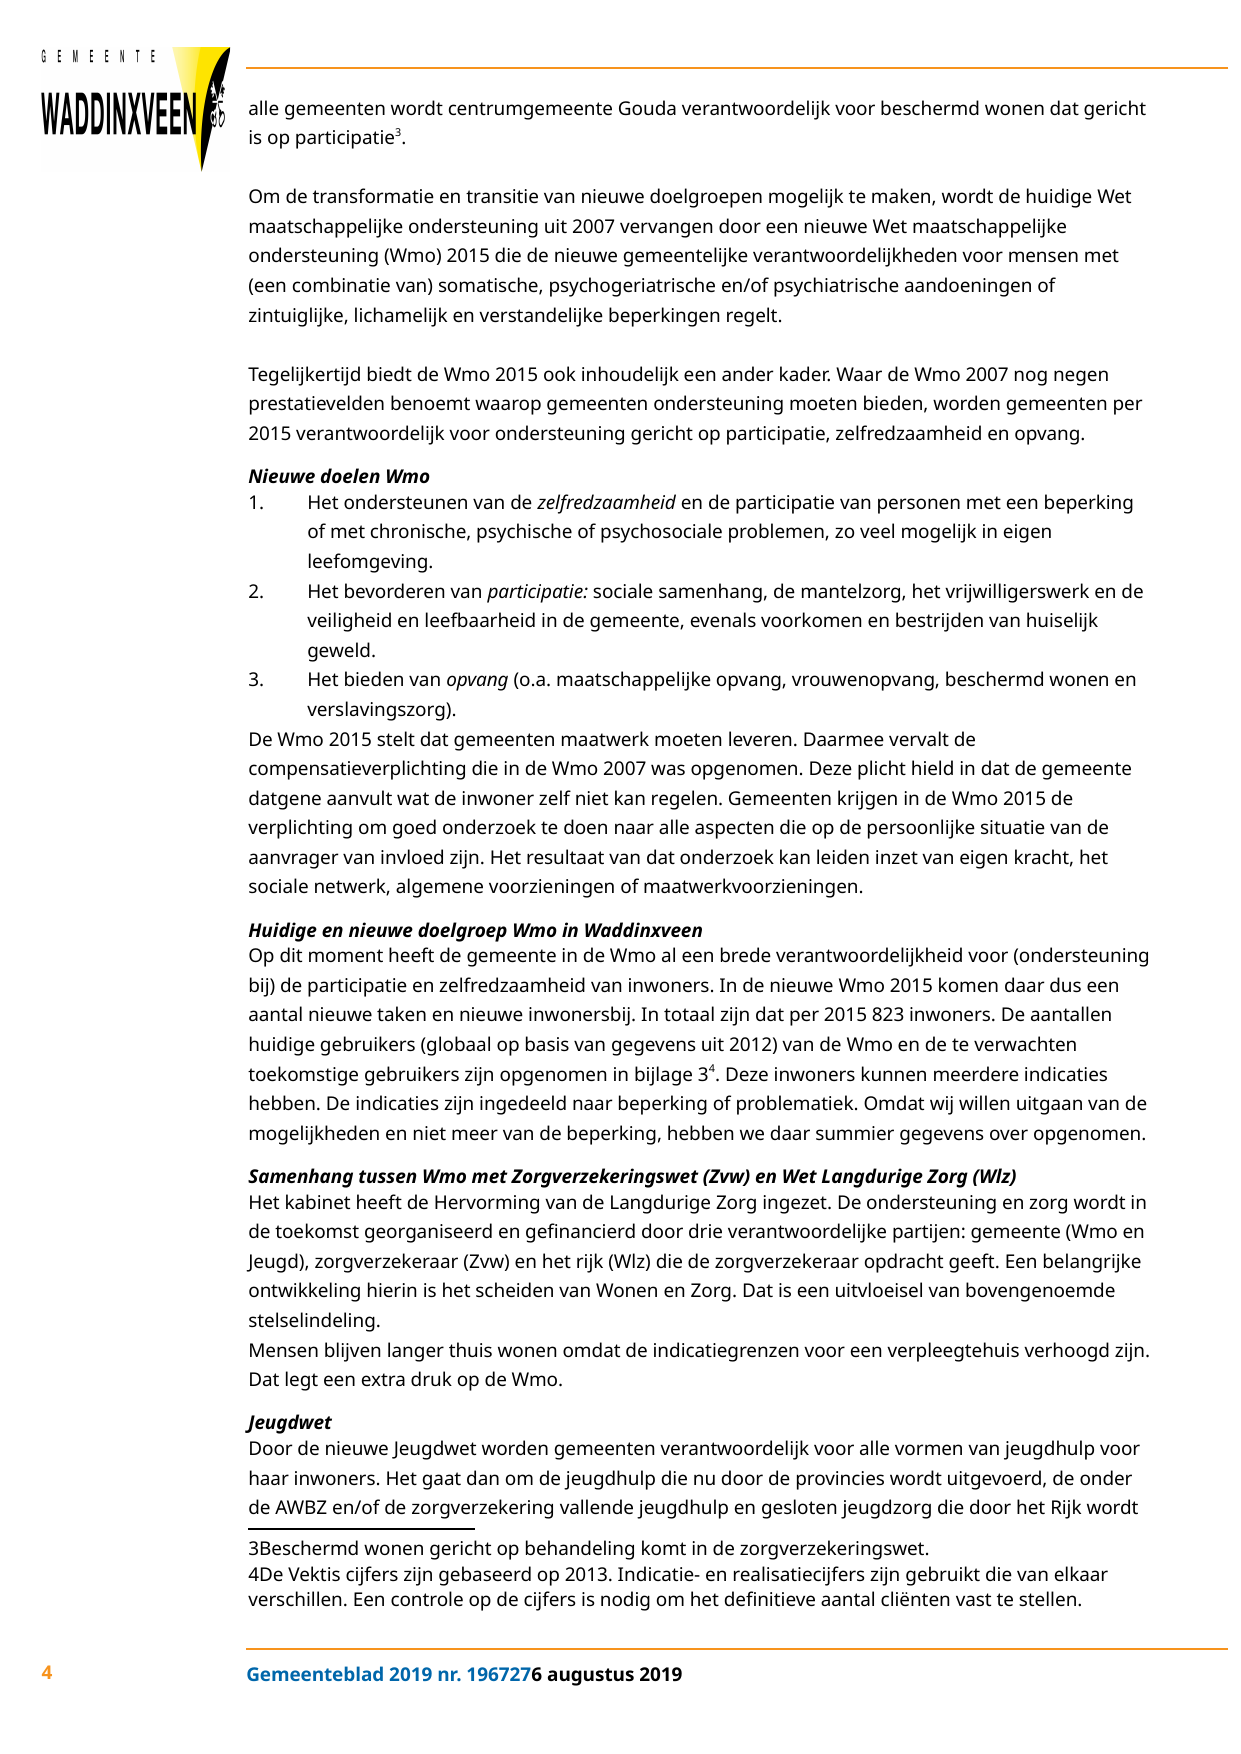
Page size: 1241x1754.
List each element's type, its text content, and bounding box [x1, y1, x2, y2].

text Op dit moment heeft de gemeente in de Wmo al een brede verantwoordelijkheid voor (ondersteuning bij) de participatie en zelfredzaamheid van inwoners. In de nieuwe Wmo 2015 komen daar dus een aantal nieuwe taken en nieuwe inwonersbij. In totaal zijn dat per 2015 823 inwoners. De aantallen huidige gebruikers (globaal op basis van gegevens uit 2012) van de Wmo en de te verwachten toekomstige gebruikers zijn opgenomen in bijlage 3. Deze inwoners kunnen meerdere indicaties hebben. De indicaties zijn ingedeeld naar beperking of problematiek. Omdat wij willen uitgaan van de mogelijkheden en niet meer van de beperking, hebben we daar summier gegevens over opgenomen. [248, 942, 1152, 1146]
list Het bieden van opvang (o.a. maatschappelijke opvang, vrouwenopvang, beschermd wonen en verslavingszorg). [248, 667, 1152, 722]
text Het kabinet heeft de Hervorming van de Langdurige Zorg ingezet. De ondersteuning en zorg wordt in de toekomst georganiseerd en gefinancierd door drie verantwoordelijke partijen: gemeente (Wmo en Jeugd), zorgverzekeraar (Zvw) en het rijk (Wlz) die de zorgverzekeraar opdracht geeft. Een belangrijke ontwikkeling hierin is het scheiden van Wonen en Zorg. Dat is een uitvloeisel van bovengenoemde stelselindeling. [248, 1189, 1152, 1333]
text De Vektis cijfers zijn gebaseerd op 2013. Indicatie- en realisatiecijfers zijn gebruikt die van elkaar verschillen. Een controle op de cijfers is nodig om het definitieve aantal cliënten vast te stellen. [248, 1561, 1152, 1612]
text Nieuwe doelen Wmo [248, 463, 1152, 489]
text Huidige en nieuwe doelgroep Wmo in Waddinxveen [248, 917, 1152, 942]
list Het ondersteunen van de zelfredzaamheid en de participatie van personen met een beperking of met chronische, psychische of psychosociale problemen, zo veel mogelijk in eigen leefomgeving. [248, 489, 1152, 574]
text Beschermd wonen gericht op behandeling komt in de zorgverzekeringswet. [248, 1535, 1152, 1561]
picture [41, 47, 231, 172]
text Tegelijkertijd biedt de Wmo 2015 ook inhoudelijk een ander kader. Waar de Wmo 2007 nog negen prestatievelden benoemt waarop gemeenten ondersteuning moeten bieden, worden gemeenten per 2015 verantwoordelijk voor ondersteuning gericht op participatie, zelfredzaamheid en opvang. [248, 361, 1152, 446]
text Samenhang tussen Wmo met Zorgverzekeringswet (Zvw) en Wet Langdurige Zorg (Wlz) [248, 1163, 1152, 1189]
list Het bevorderen van participatie: sociale samenhang, de mantelzorg, het vrijwilligerswerk en de veiligheid en leefbaarheid in de gemeente, evenals voorkomen en bestrijden van huiselijk geweld. [248, 578, 1152, 663]
text Om de transformatie en transitie van nieuwe doelgroepen mogelijk te maken, wordt de huidige Wet maatschappelijke ondersteuning uit 2007 vervangen door een nieuwe Wet maatschappelijke ondersteuning (Wmo) 2015 die de nieuwe gemeentelijke verantwoordelijkheden voor mensen met (een combinatie van) somatische, psychogeriatrische en/of psychiatrische aandoeningen of zintuiglijke, lichamelijk en verstandelijke beperkingen regelt. [248, 183, 1152, 328]
text De Wmo 2015 stelt dat gemeenten maatwerk moeten leveren. Daarmee vervalt de compensatieverplichting die in de Wmo 2007 was opgenomen. Deze plicht hield in dat de gemeente datgene aanvult wat de inwoner zelf niet kan regelen. Gemeenten krijgen in de Wmo 2015 de verplichting om goed onderzoek te doen naar alle aspecten die op de persoonlijke situatie van de aanvrager van invloed zijn. Het resultaat van dat onderzoek kan leiden inzet van eigen kracht, het sociale netwerk, algemene voorzieningen of maatwerkvoorzieningen. [248, 726, 1152, 899]
text Door de nieuwe Jeugdwet worden gemeenten verantwoordelijk voor alle vormen van jeugdhulp voor haar inwoners. Het gaat dan om de jeugdhulp die nu door de provincies wordt uitgevoerd, de onder de AWBZ en/of de zorgverzekering vallende jeugdhulp en gesloten jeugdzorg die door het Rijk wordt [248, 1435, 1152, 1520]
text Mensen blijven langer thuis wonen omdat de indicatiegrenzen voor een verpleegtehuis verhoogd zijn. Dat legt een extra druk op de Wmo. [248, 1337, 1152, 1392]
text Jeugdwet [248, 1409, 1152, 1435]
text alle gemeenten wordt centrumgemeente Gouda verantwoordelijk voor beschermd wonen dat gericht is op participatie. [248, 95, 1152, 150]
